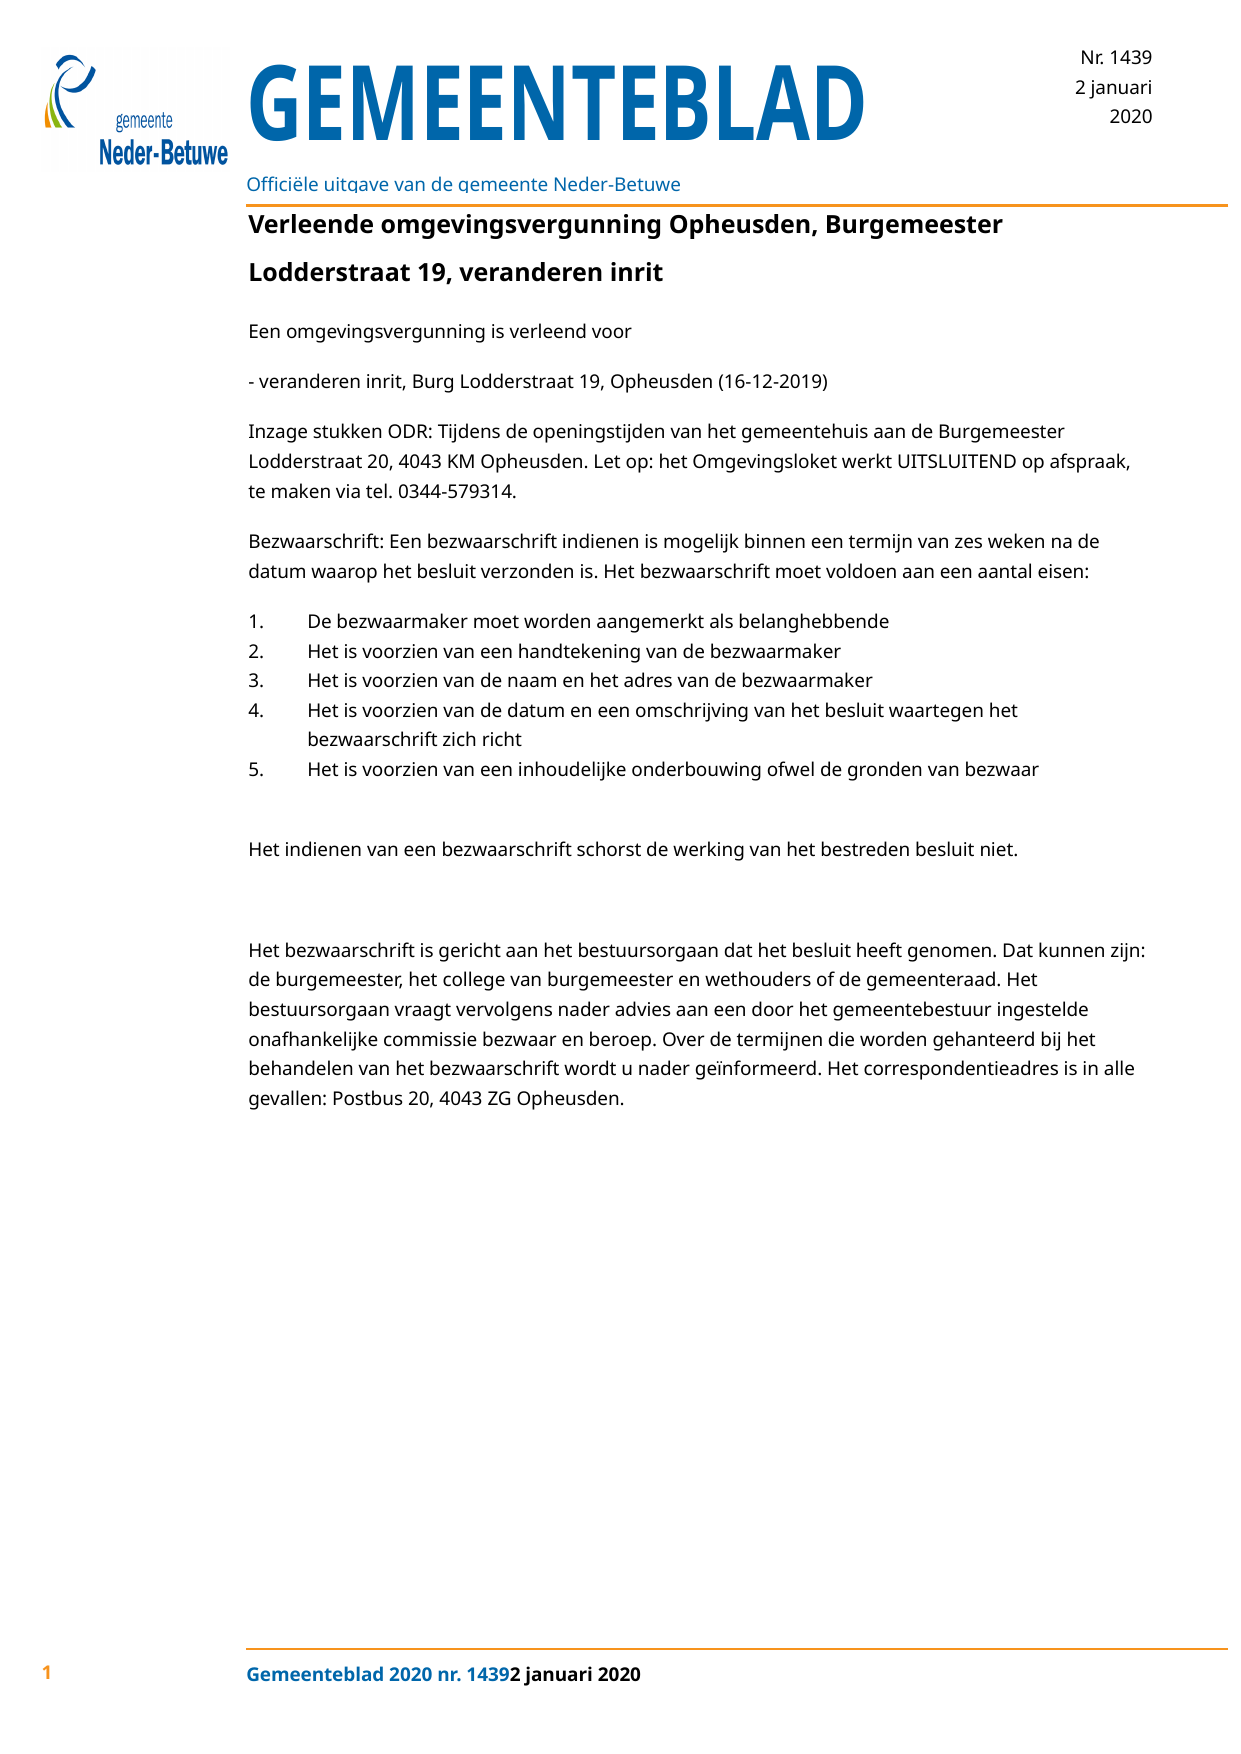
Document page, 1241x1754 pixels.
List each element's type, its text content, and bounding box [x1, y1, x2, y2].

text Een omgevingsvergunning is verleend voor [248, 318, 1152, 344]
text Het bezwaarschrift is gericht aan het bestuursorgaan dat het besluit heeft genomen. Dat kunnen zijn: de burgemeester, het college van burgemeester en wethouders of de gemeenteraad. Het bestuursorgaan vraagt vervolgens nader advies aan een door het gemeentebestuur ingestelde onafhankelijke commissie bezwaar en beroep. Over de termijnen die worden gehanteerd bij het behandelen van het bezwaarschrift wordt u nader geïnformeerd. Het correspondentieadres is in alle gevallen: Postbus 20, 4043 ZG Opheusden. [248, 937, 1152, 1111]
text Bezwaarschrift: Een bezwaarschrift indienen is mogelijk binnen een termijn van zes weken na de datum waarop het besluit verzonden is. Het bezwaarschrift moet voldoen aan een aantal eisen: [248, 528, 1152, 584]
text Het indienen van een bezwaarschrift schorst de werking van het bestreden besluit niet. [248, 836, 1152, 862]
text Inzage stukken ODR: Tijdens de openingstijden van het gemeentehuis aan de Burgemeester Lodderstraat 20, 4043 KM Opheusden. Let op: het Omgevingsloket werkt UITSLUITEND op afspraak, te maken via tel. 0344-579314. [248, 419, 1152, 504]
list Het is voorzien van de datum en een omschrijving van het besluit waartegen het bezwaarschrift zich richt [248, 697, 1152, 752]
list Het is voorzien van een handtekening van de bezwaarmaker [248, 638, 1152, 664]
text Verleende omgevingsvergunning Opheusden, Burgemeester Lodderstraat 19, veranderen inrit [248, 207, 1152, 288]
text - veranderen inrit, Burg Lodderstraat 19, Opheusden (16-12-2019) [248, 368, 1152, 394]
list Het is voorzien van de naam en het adres van de bezwaarmaker [248, 667, 1152, 693]
list De bezwaarmaker moet worden aangemerkt als belanghebbende [248, 608, 1152, 634]
list Het is voorzien van een inhoudelijke onderbouwing ofwel de gronden van bezwaar [248, 756, 1152, 782]
picture [41, 47, 231, 172]
